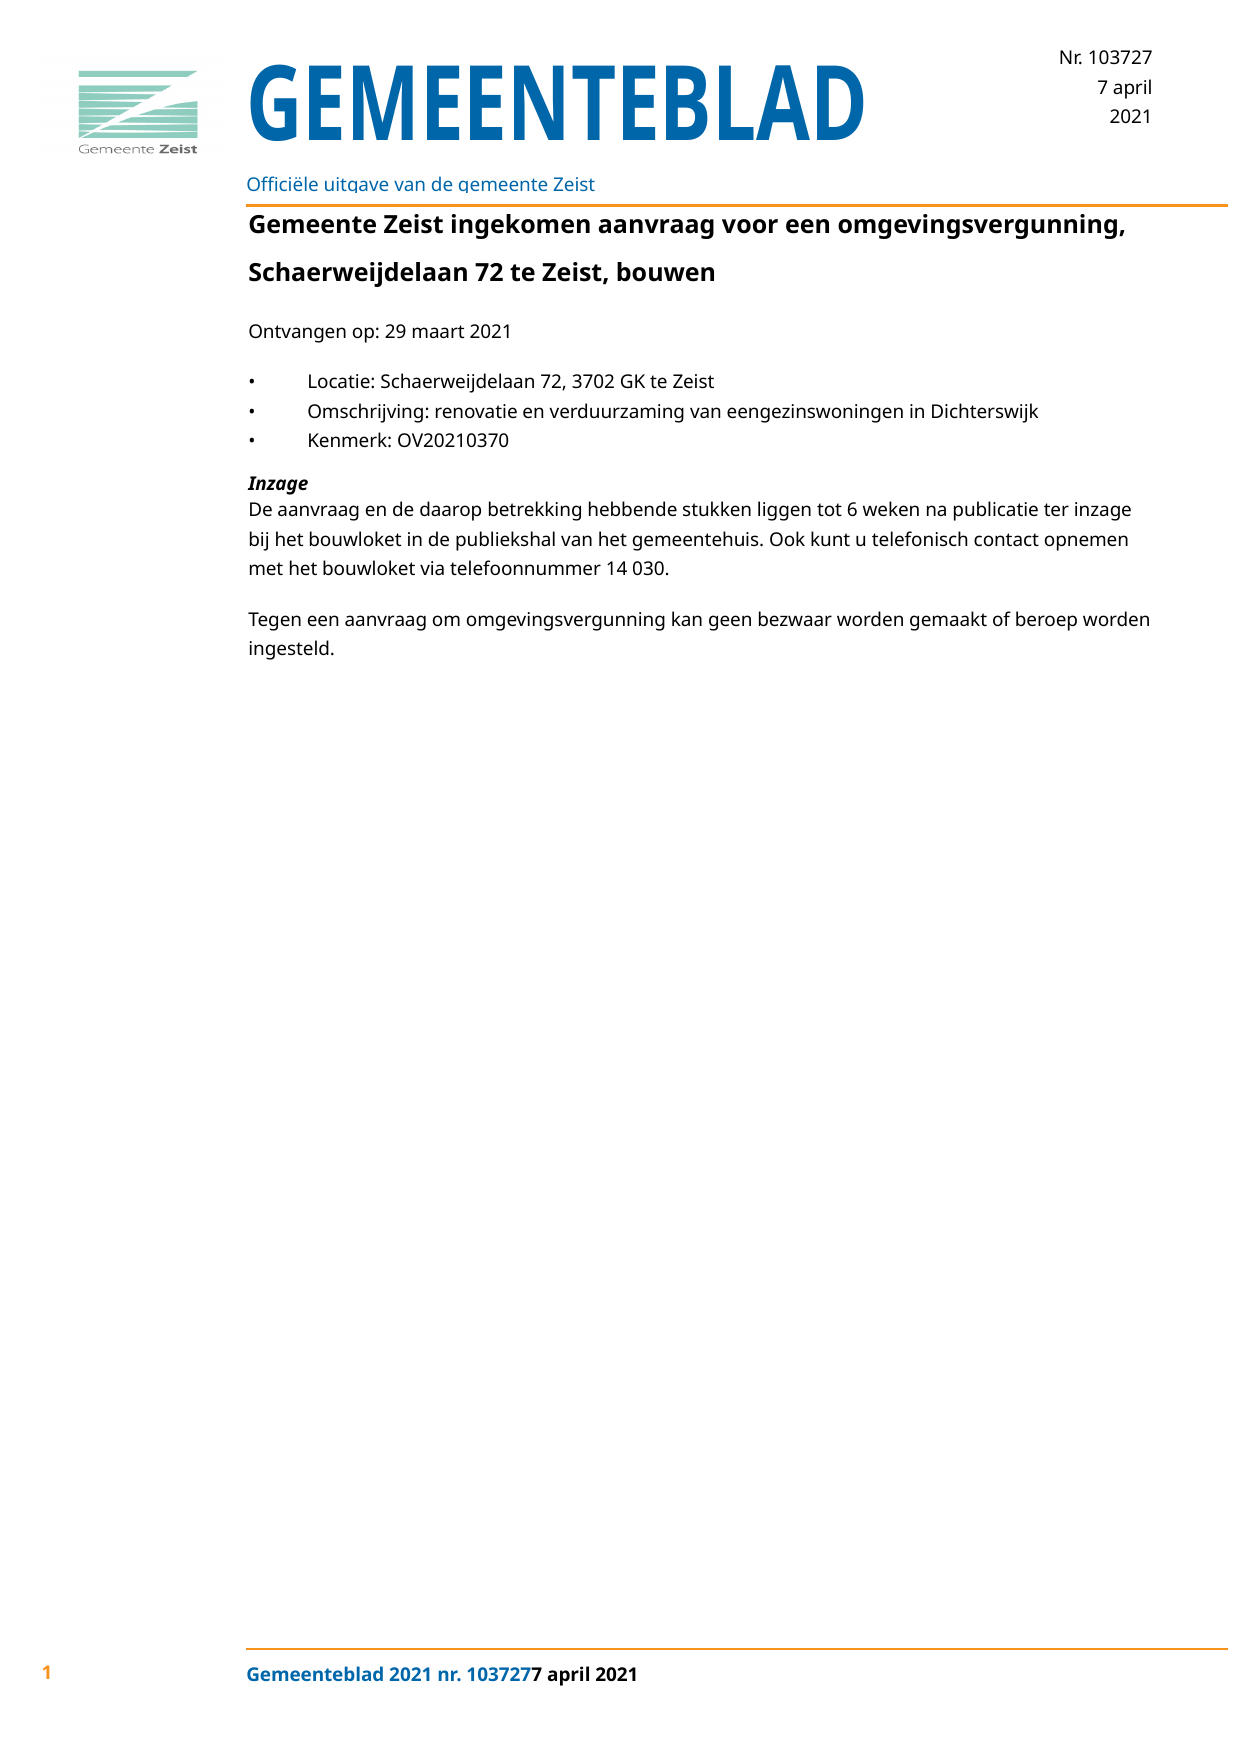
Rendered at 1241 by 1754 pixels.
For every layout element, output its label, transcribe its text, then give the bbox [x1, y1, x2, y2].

list Kenmerk: OV20210370 [248, 427, 1152, 453]
list Omschrijving: renovatie en verduurzaming van eengezinswoningen in Dichterswijk [248, 398, 1152, 424]
text Ontvangen op: 29 maart 2021 [248, 318, 1152, 344]
list Locatie: Schaerweijdelaan 72, 3702 GK te Zeist [248, 368, 1152, 394]
text De aanvraag en de daarop betrekking hebbende stukken liggen tot 6 weken na publicatie ter inzage bij het bouwloket in de publiekshal van het gemeentehuis. Ook kunt u telefonisch contact opnemen met het bouwloket via telefoonnummer 14 030. [248, 496, 1152, 581]
text Inzage [248, 471, 1152, 496]
text Gemeente Zeist ingekomen aanvraag voor een omgevingsvergunning, Schaerweijdelaan 72 te Zeist, bouwen [248, 207, 1152, 288]
text Tegen een aanvraag om omgevingsvergunning kan geen bezwaar worden gemaakt of beroep worden ingesteld. [248, 606, 1152, 661]
picture [41, 47, 231, 172]
